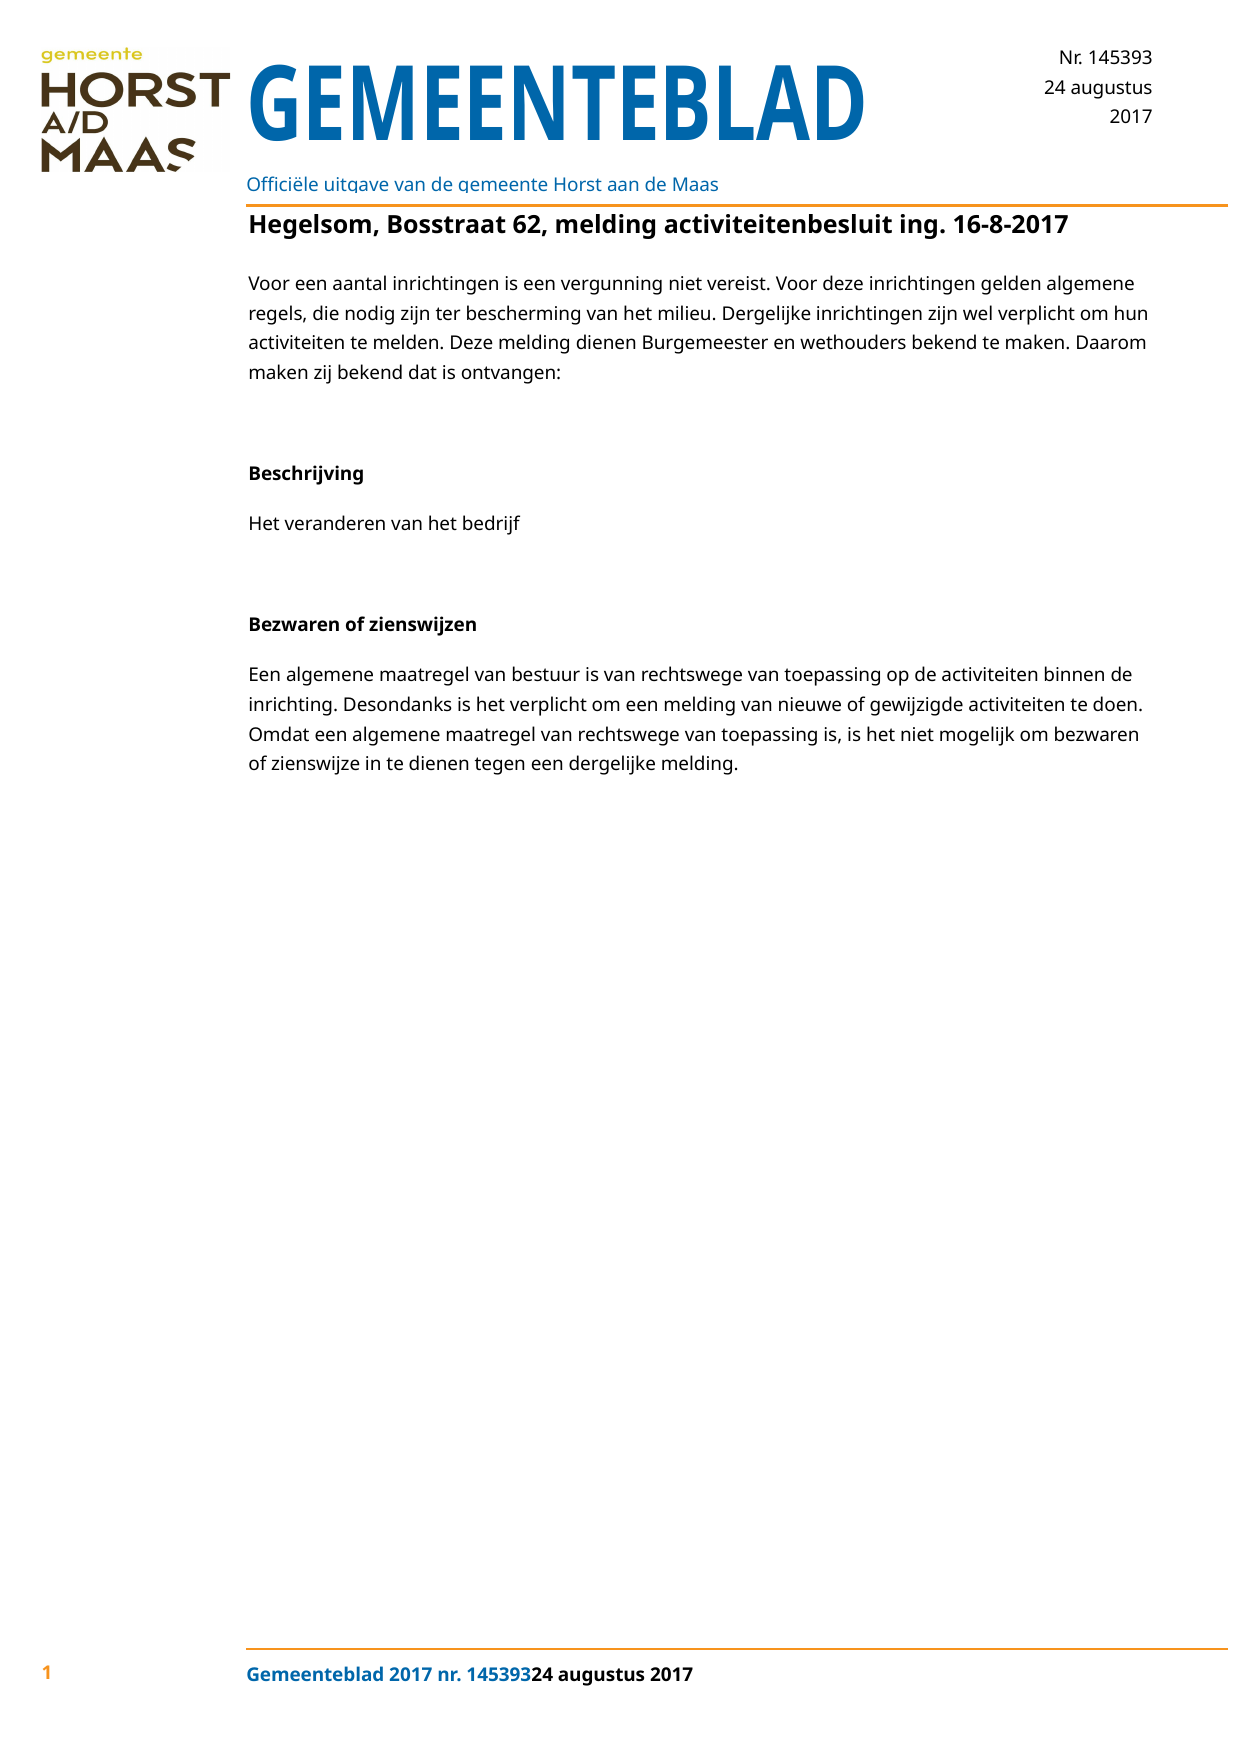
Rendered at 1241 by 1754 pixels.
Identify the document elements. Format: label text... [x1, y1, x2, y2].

text Bezwaren of zienswijzen [248, 611, 1152, 637]
picture [41, 47, 231, 172]
text Beschrijving [248, 460, 1152, 486]
text Voor een aantal inrichtingen is een vergunning niet vereist. Voor deze inrichtingen gelden algemene regels, die nodig zijn ter bescherming van het milieu. Dergelijke inrichtingen zijn wel verplicht om hun activiteiten te melden. Deze melding dienen Burgemeester en wethouders bekend te maken. Daarom maken zij bekend dat is ontvangen: [248, 270, 1152, 385]
text Hegelsom, Bosstraat 62, melding activiteitenbesluit ing. 16-8-2017 [248, 207, 1152, 241]
text Een algemene maatregel van bestuur is van rechtswege van toepassing op de activiteiten binnen de inrichting. Desondanks is het verplicht om een melding van nieuwe of gewijzigde activiteiten te doen. Omdat een algemene maatregel van rechtswege van toepassing is, is het niet mogelijk om bezwaren of zienswijze in te dienen tegen een dergelijke melding. [248, 662, 1152, 776]
text Het veranderen van het bedrijf [248, 510, 1152, 536]
